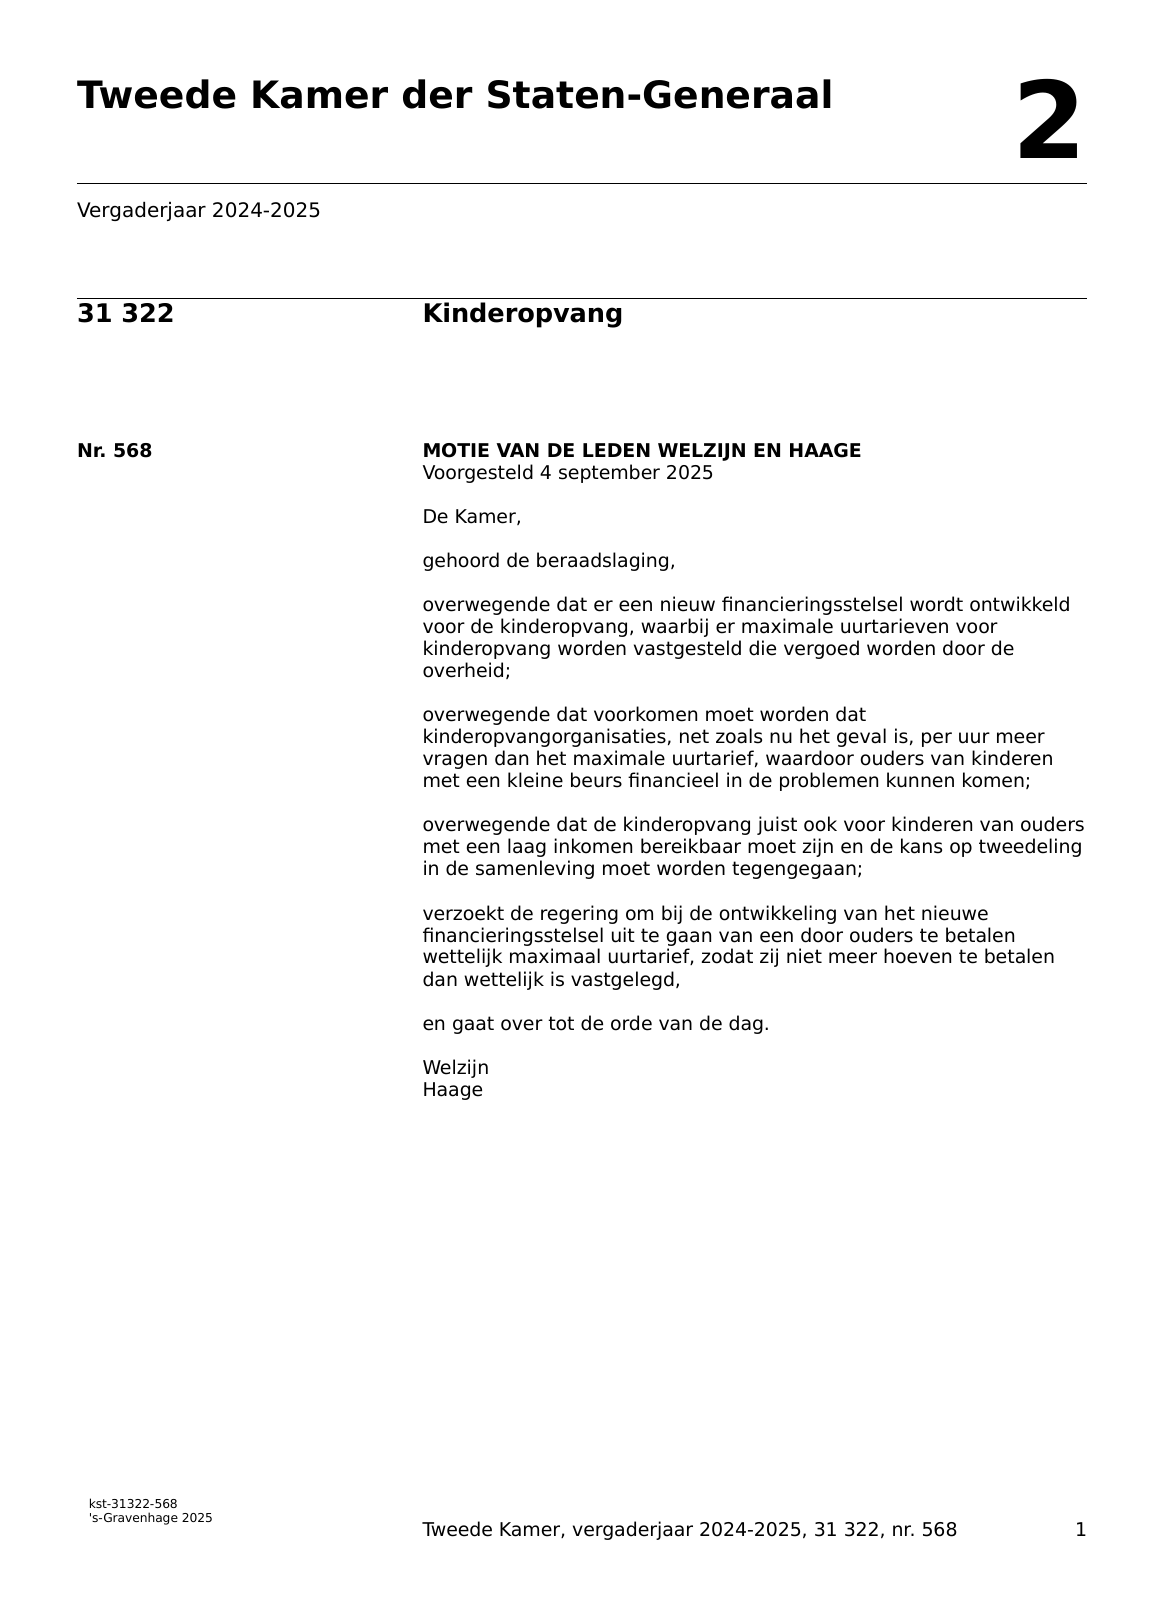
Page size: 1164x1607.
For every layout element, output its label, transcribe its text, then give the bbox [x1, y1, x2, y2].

text kst-31322-568 [88, 1497, 323, 1511]
subtitle Nr. 568 MOTIE VAN DE LEDEN WELZIJN EN HAAGE [77, 440, 1087, 462]
text De Kamer, [422, 506, 1087, 528]
table_header 2 [886, 59, 1087, 183]
text 's-Gravenhage 2025 [88, 1511, 323, 1525]
text gehoord de beraadslaging, [422, 550, 1087, 572]
text overwegende dat voorkomen moet worden dat kinderopvangorganisaties, net zoals nu het geval is, per uur meer vragen dan het maximale uurtarief, waardoor ouders van kinderen met een kleine beurs financieel in de problemen kunnen komen; [422, 704, 1087, 792]
table_cell Vergaderjaar 2024-2025 [77, 184, 1087, 298]
text verzoekt de regering om bij de ontwikkeling van het nieuwe financieringsstelsel uit te gaan van een door ouders te betalen wettelijk maximaal uurtarief, zodat zij niet meer hoeven te betalen dan wettelijk is vastgelegd, [422, 902, 1087, 990]
text Haage [422, 1079, 1087, 1101]
subtitle 31 322 Kinderopvang [77, 299, 1087, 329]
text Welzijn [422, 1057, 1087, 1079]
table_header Tweede Kamer der Staten-Generaal [77, 59, 886, 183]
text Voorgesteld 4 september 2025 [422, 462, 1087, 484]
text en gaat over tot de orde van de dag. [422, 1013, 1087, 1034]
text overwegende dat de kinderopvang juist ook voor kinderen van ouders met een laag inkomen bereikbaar moet zijn en de kans op tweedeling in de samenleving moet worden tegengegaan; [422, 814, 1087, 880]
text overwegende dat er een nieuw financieringsstelsel wordt ontwikkeld voor de kinderopvang, waarbij er maximale uurtarieven voor kinderopvang worden vastgesteld die vergoed worden door de overheid; [422, 594, 1087, 682]
